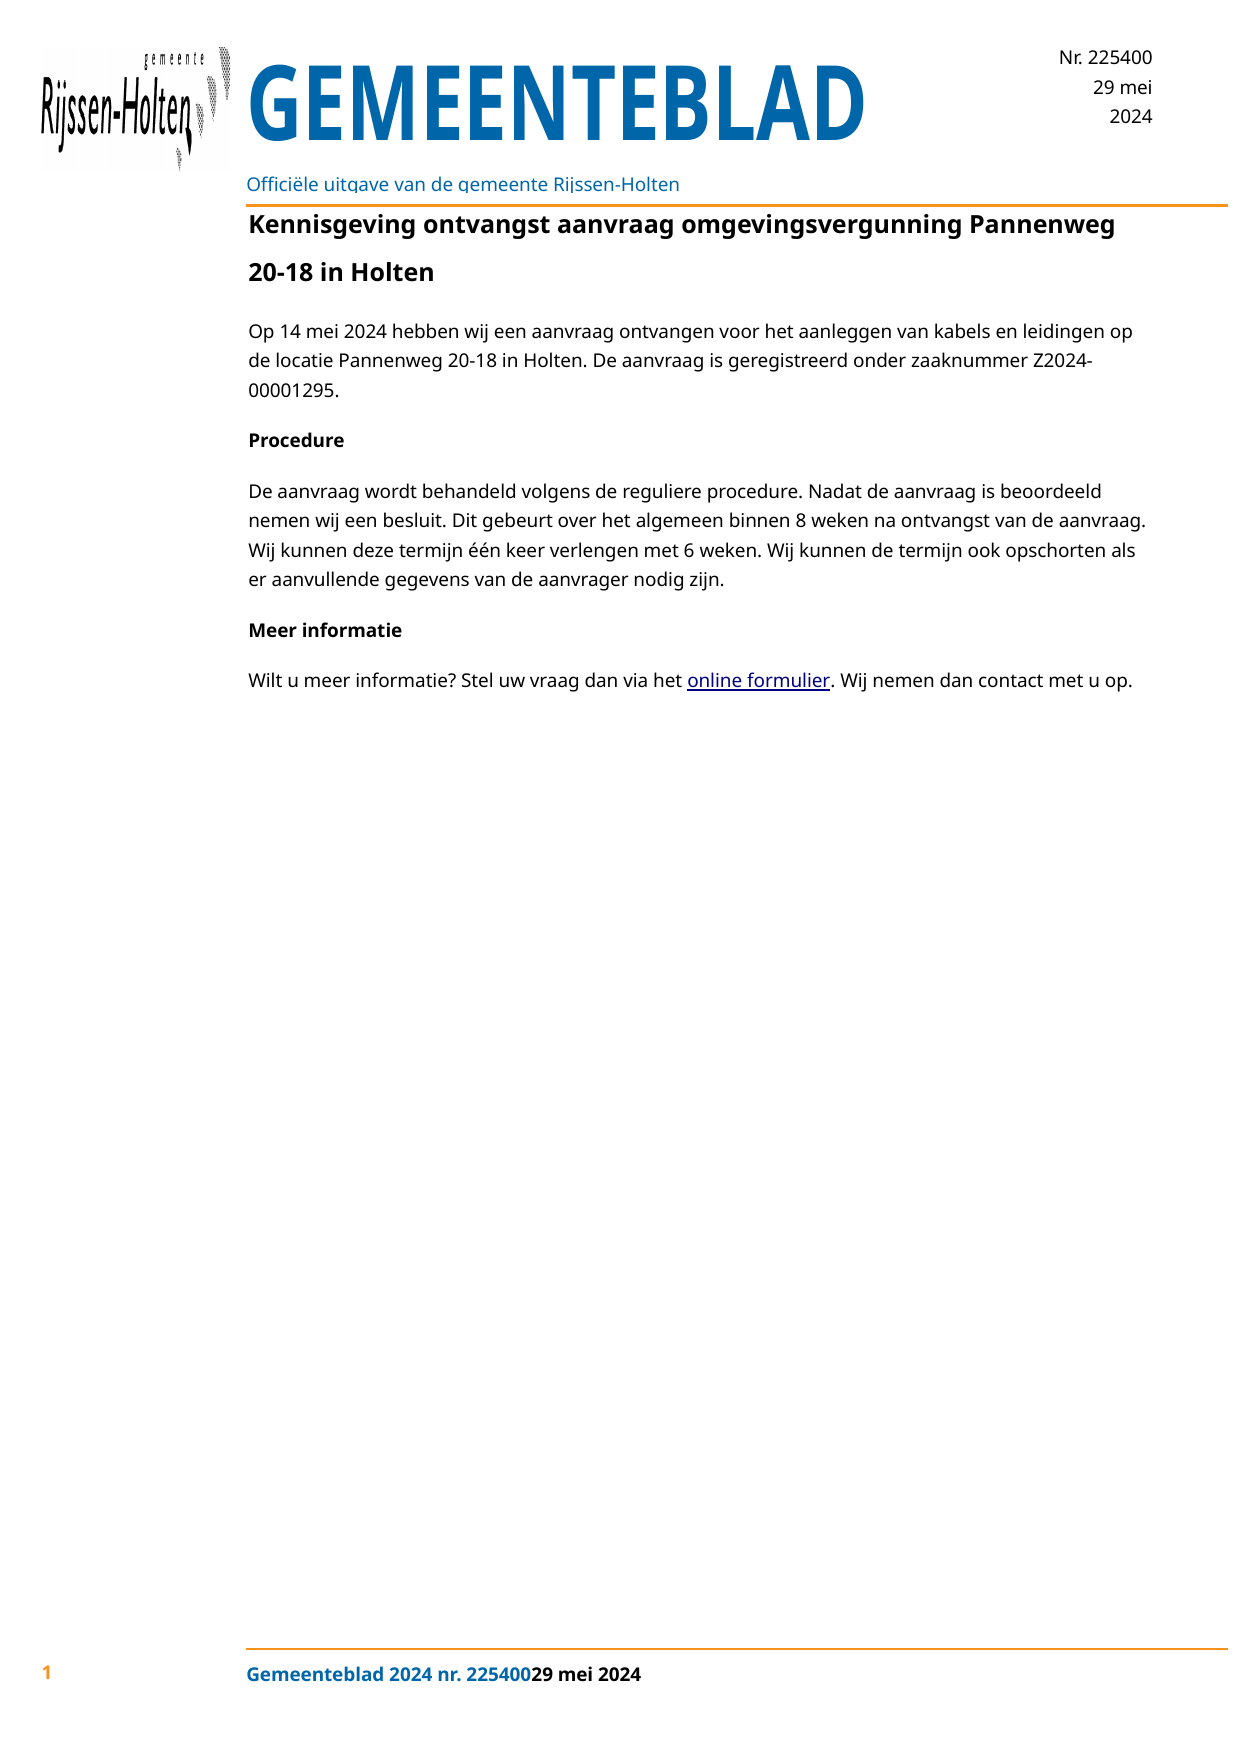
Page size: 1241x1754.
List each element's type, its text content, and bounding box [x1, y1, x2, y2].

text Kennisgeving ontvangst aanvraag omgevingsvergunning Pannenweg 20-18 in Holten [248, 207, 1152, 288]
text Procedure [248, 427, 1152, 453]
picture [41, 47, 231, 172]
text Op 14 mei 2024 hebben wij een aanvraag ontvangen voor het aanleggen van kabels en leidingen op de locatie Pannenweg 20-18 in Holten. De aanvraag is geregistreerd onder zaaknummer Z2024-00001295. [248, 318, 1152, 403]
text Meer informatie [248, 617, 1152, 643]
text Wilt u meer informatie? Stel uw vraag dan via het online formulier. Wij nemen dan contact met u op. [248, 667, 1152, 693]
text De aanvraag wordt behandeld volgens de reguliere procedure. Nadat de aanvraag is beoordeeld nemen wij een besluit. Dit gebeurt over het algemeen binnen 8 weken na ontvangst van de aanvraag. Wij kunnen deze termijn één keer verlengen met 6 weken. Wij kunnen de termijn ook opschorten als er aanvullende gegevens van de aanvrager nodig zijn. [248, 478, 1152, 592]
